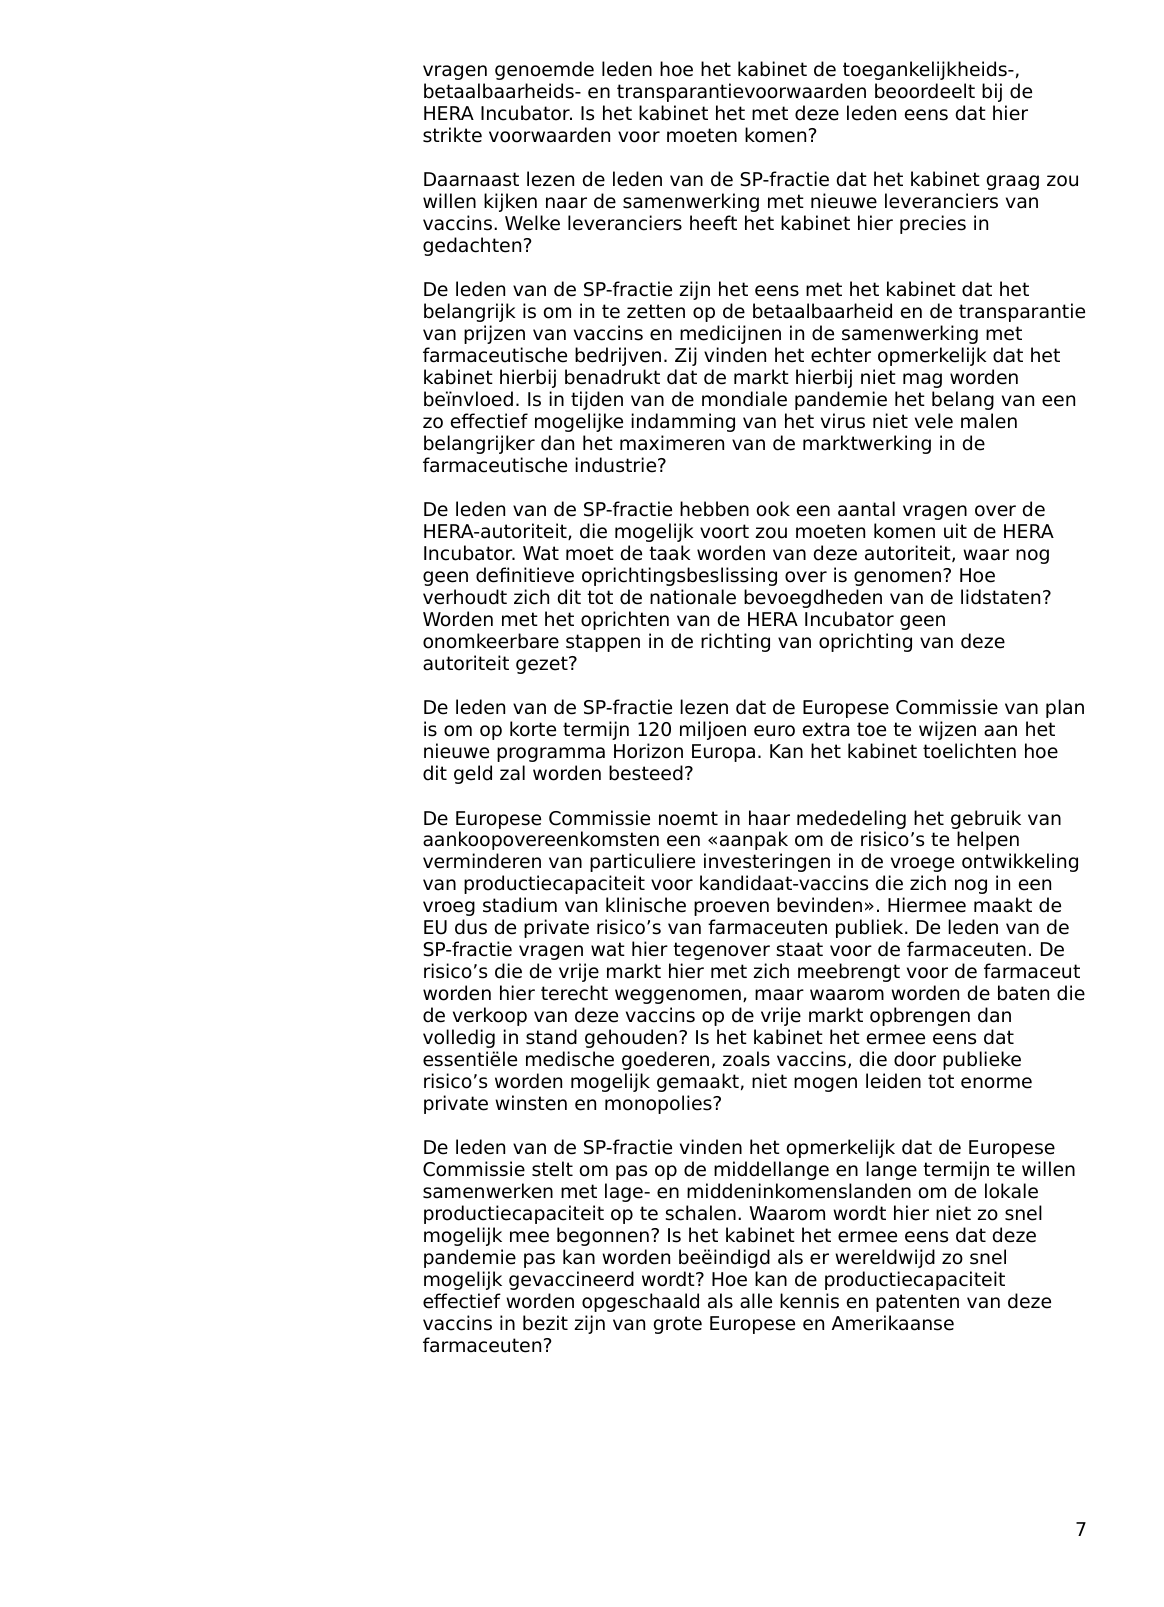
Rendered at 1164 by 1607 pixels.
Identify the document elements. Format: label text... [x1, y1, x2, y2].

text De Europese Commissie noemt in haar mededeling het gebruik van aankoopovereenkomsten een «aanpak om de risico’s te helpen verminderen van particuliere investeringen in de vroege ontwikkeling van productiecapaciteit voor kandidaat-vaccins die zich nog in een vroeg stadium van klinische proeven bevinden». Hiermee maakt de EU dus de private risico’s van farmaceuten publiek. De leden van de SP-fractie vragen wat hier tegenover staat voor de farmaceuten. De risico’s die de vrije markt hier met zich meebrengt voor de farmaceut worden hier terecht weggenomen, maar waarom worden de baten die de verkoop van deze vaccins op de vrije markt opbrengen dan volledig in stand gehouden? Is het kabinet het ermee eens dat essentiële medische goederen, zoals vaccins, die door publieke risico’s worden mogelijk gemaakt, niet mogen leiden tot enorme private winsten en monopolies? [422, 807, 1087, 1115]
text De leden van de SP-fractie zijn het eens met het kabinet dat het belangrijk is om in te zetten op de betaalbaarheid en de transparantie van prijzen van vaccins en medicijnen in de samenwerking met farmaceutische bedrijven. Zij vinden het echter opmerkelijk dat het kabinet hierbij benadrukt dat de markt hierbij niet mag worden beïnvloed. Is in tijden van de mondiale pandemie het belang van een zo effectief mogelijke indamming van het virus niet vele malen belangrijker dan het maximeren van de marktwerking in de farmaceutische industrie? [422, 279, 1087, 477]
text De leden van de SP-fractie lezen dat de Europese Commissie van plan is om op korte termijn 120 miljoen euro extra toe te wijzen aan het nieuwe programma Horizon Europa. Kan het kabinet toelichten hoe dit geld zal worden besteed? [422, 697, 1087, 785]
text vragen genoemde leden hoe het kabinet de toegankelijkheids-, betaalbaarheids- en transparantievoorwaarden beoordeelt bij de HERA Incubator. Is het kabinet het met deze leden eens dat hier strikte voorwaarden voor moeten komen? [422, 59, 1087, 147]
text De leden van de SP-fractie hebben ook een aantal vragen over de HERA-autoriteit, die mogelijk voort zou moeten komen uit de HERA Incubator. Wat moet de taak worden van deze autoriteit, waar nog geen definitieve oprichtingsbeslissing over is genomen? Hoe verhoudt zich dit tot de nationale bevoegdheden van de lidstaten? Worden met het oprichten van de HERA Incubator geen onomkeerbare stappen in de richting van oprichting van deze autoriteit gezet? [422, 499, 1087, 675]
text Daarnaast lezen de leden van de SP-fractie dat het kabinet graag zou willen kijken naar de samenwerking met nieuwe leveranciers van vaccins. Welke leveranciers heeft het kabinet hier precies in gedachten? [422, 169, 1087, 257]
text De leden van de SP-fractie vinden het opmerkelijk dat de Europese Commissie stelt om pas op de middellange en lange termijn te willen samenwerken met lage- en middeninkomenslanden om de lokale productiecapaciteit op te schalen. Waarom wordt hier niet zo snel mogelijk mee begonnen? Is het kabinet het ermee eens dat deze pandemie pas kan worden beëindigd als er wereldwijd zo snel mogelijk gevaccineerd wordt? Hoe kan de productiecapaciteit effectief worden opgeschaald als alle kennis en patenten van deze vaccins in bezit zijn van grote Europese en Amerikaanse farmaceuten? [422, 1137, 1087, 1357]
